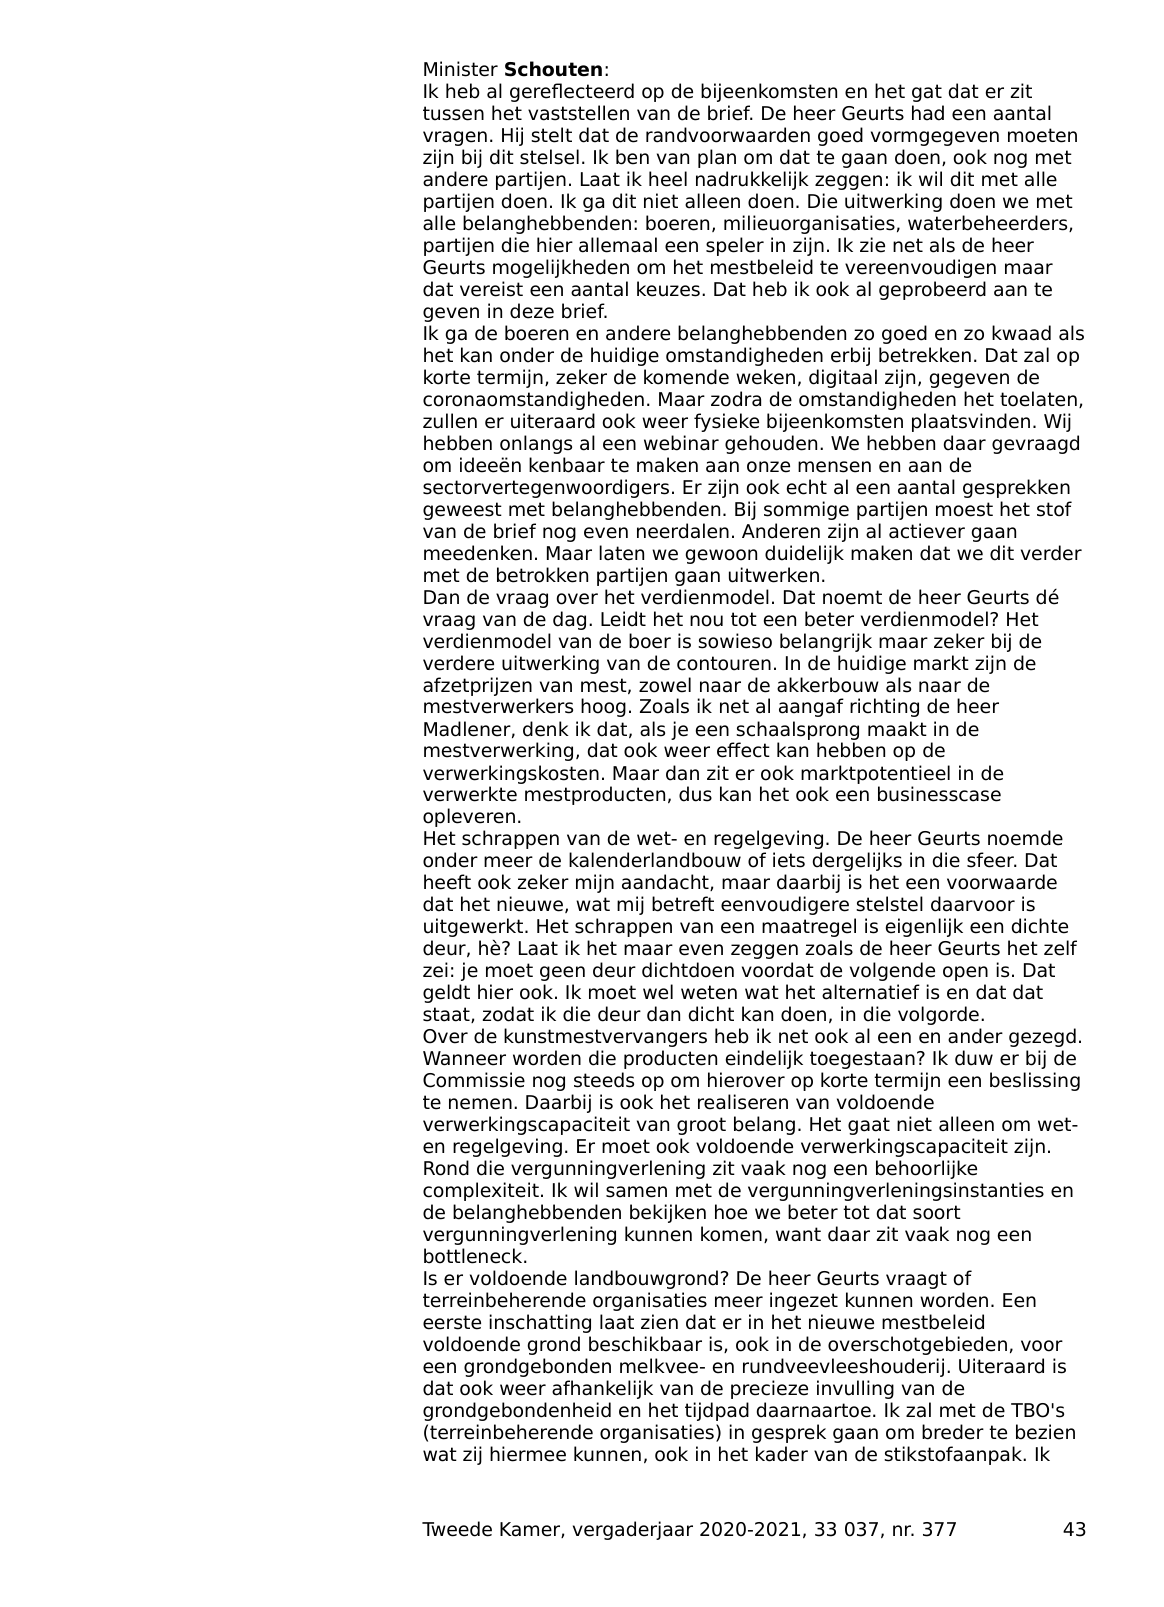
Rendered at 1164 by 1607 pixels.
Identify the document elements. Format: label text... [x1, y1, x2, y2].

text Is er voldoende landbouwgrond? De heer Geurts vraagt of terreinbeherende organisaties meer ingezet kunnen worden. Een eerste inschatting laat zien dat er in het nieuwe mestbeleid voldoende grond beschikbaar is, ook in de overschotgebieden, voor een grondgebonden melkvee- en rundveevleeshouderij. Uiteraard is dat ook weer afhankelijk van de precieze invulling van de grondgebondenheid en het tijdpad daarnaartoe. Ik zal met de TBO's (terreinbeherende organisaties) in gesprek gaan om breder te bezien wat zij hiermee kunnen, ook in het kader van de stikstofaanpak. Ik [422, 1268, 1087, 1466]
text Ik ga de boeren en andere belanghebbenden zo goed en zo kwaad als het kan onder de huidige omstandigheden erbij betrekken. Dat zal op korte termijn, zeker de komende weken, digitaal zijn, gegeven de coronaomstandigheden. Maar zodra de omstandigheden het toelaten, zullen er uiteraard ook weer fysieke bijeenkomsten plaatsvinden. Wij hebben onlangs al een webinar gehouden. We hebben daar gevraagd om ideeën kenbaar te maken aan onze mensen en aan de sectorvertegenwoordigers. Er zijn ook echt al een aantal gesprekken geweest met belanghebbenden. Bij sommige partijen moest het stof van de brief nog even neerdalen. Anderen zijn al actiever gaan meedenken. Maar laten we gewoon duidelijk maken dat we dit verder met de betrokken partijen gaan uitwerken. [422, 323, 1087, 587]
text Het schrappen van de wet- en regelgeving. De heer Geurts noemde onder meer de kalenderlandbouw of iets dergelijks in die sfeer. Dat heeft ook zeker mijn aandacht, maar daarbij is het een voorwaarde dat het nieuwe, wat mij betreft eenvoudigere stelstel daarvoor is uitgewerkt. Het schrappen van een maatregel is eigenlijk een dichte deur, hè? Laat ik het maar even zeggen zoals de heer Geurts het zelf zei: je moet geen deur dichtdoen voordat de volgende open is. Dat geldt hier ook. Ik moet wel weten wat het alternatief is en dat dat staat, zodat ik die deur dan dicht kan doen, in die volgorde. [422, 828, 1087, 1026]
text Over de kunstmestvervangers heb ik net ook al een en ander gezegd. Wanneer worden die producten eindelijk toegestaan? Ik duw er bij de Commissie nog steeds op om hierover op korte termijn een beslissing te nemen. Daarbij is ook het realiseren van voldoende verwerkingscapaciteit van groot belang. Het gaat niet alleen om wet- en regelgeving. Er moet ook voldoende verwerkingscapaciteit zijn. Rond die vergunningverlening zit vaak nog een behoorlijke complexiteit. Ik wil samen met de vergunningverleningsinstanties en de belanghebbenden bekijken hoe we beter tot dat soort vergunningverlening kunnen komen, want daar zit vaak nog een bottleneck. [422, 1026, 1087, 1268]
text Dan de vraag over het verdienmodel. Dat noemt de heer Geurts dé vraag van de dag. Leidt het nou tot een beter verdienmodel? Het verdienmodel van de boer is sowieso belangrijk maar zeker bij de verdere uitwerking van de contouren. In de huidige markt zijn de afzetprijzen van mest, zowel naar de akkerbouw als naar de mestverwerkers hoog. Zoals ik net al aangaf richting de heer Madlener, denk ik dat, als je een schaalsprong maakt in de mestverwerking, dat ook weer effect kan hebben op de verwerkingskosten. Maar dan zit er ook marktpotentieel in de verwerkte mestproducten, dus kan het ook een businesscase opleveren. [422, 587, 1087, 828]
text Ik heb al gereflecteerd op de bijeenkomsten en het gat dat er zit tussen het vaststellen van de brief. De heer Geurts had een aantal vragen. Hij stelt dat de randvoorwaarden goed vormgegeven moeten zijn bij dit stelsel. Ik ben van plan om dat te gaan doen, ook nog met andere partijen. Laat ik heel nadrukkelijk zeggen: ik wil dit met alle partijen doen. Ik ga dit niet alleen doen. Die uitwerking doen we met alle belanghebbenden: boeren, milieuorganisaties, waterbeheerders, partijen die hier allemaal een speler in zijn. Ik zie net als de heer Geurts mogelijkheden om het mestbeleid te vereenvoudigen maar dat vereist een aantal keuzes. Dat heb ik ook al geprobeerd aan te geven in deze brief. [422, 81, 1087, 323]
text Minister Schouten: [422, 59, 1087, 81]
